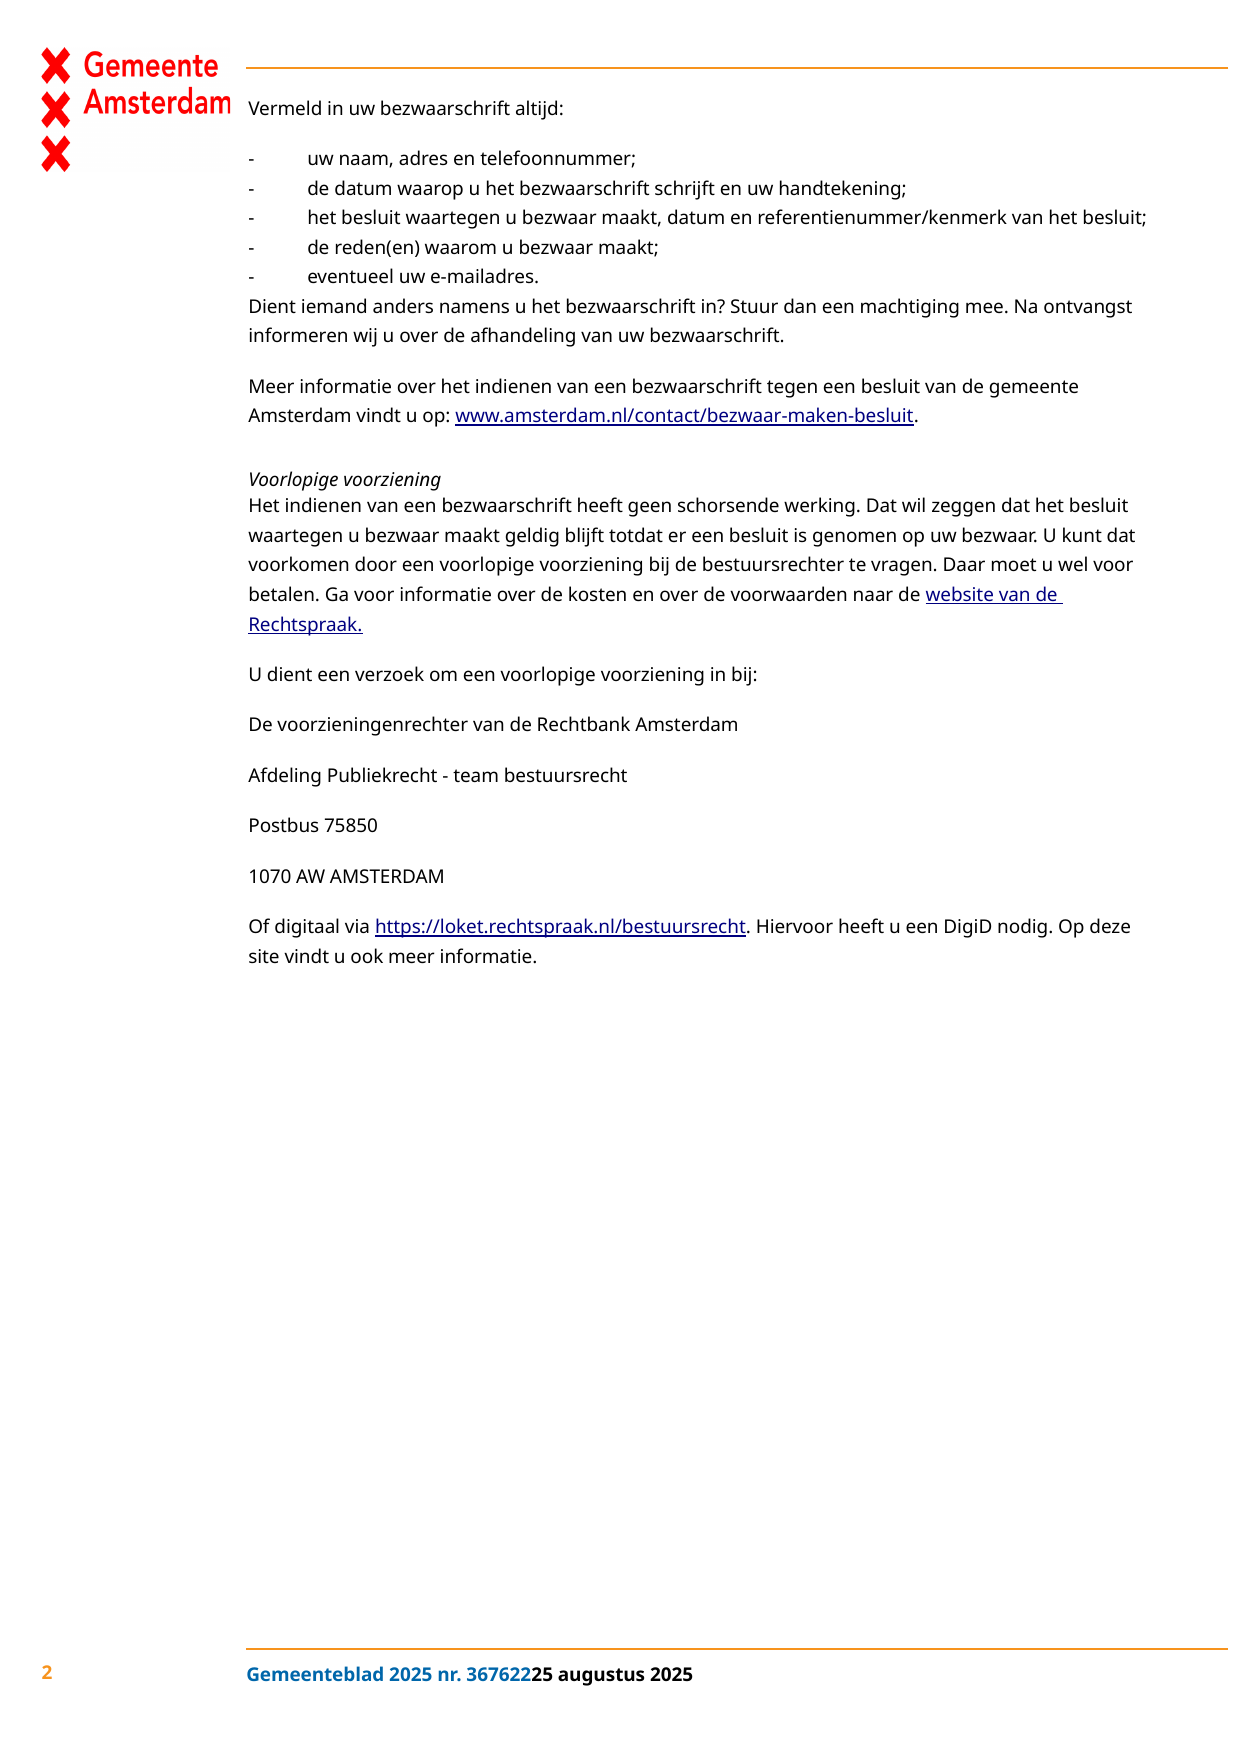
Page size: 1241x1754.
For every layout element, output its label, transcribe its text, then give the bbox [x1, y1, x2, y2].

list eventueel uw e-mailadres. [248, 263, 1152, 289]
list de datum waarop u het bezwaarschrift schrijft en uw handtekening; [248, 175, 1152, 201]
list de reden(en) waarom u bezwaar maakt; [248, 234, 1152, 260]
text Of digitaal via https://loket.rechtspraak.nl/bestuursrecht. Hiervoor heeft u een DigiD nodig. Op deze site vindt u ook meer informatie. [248, 913, 1152, 968]
text Vermeld in uw bezwaarschrift altijd: [248, 95, 1152, 121]
text Het indienen van een bezwaarschrift heeft geen schorsende werking. Dat wil zeggen dat het besluit waartegen u bezwaar maakt geldig blijft totdat er een besluit is genomen op uw bezwaar. U kunt dat voorkomen door een voorlopige voorziening bij de bestuursrechter te vragen. Daar moet u wel voor betalen. Ga voor informatie over de kosten en over de voorwaarden naar de website van de Rechtspraak. [248, 492, 1152, 636]
text 1070 AW AMSTERDAM [248, 863, 1152, 888]
list het besluit waartegen u bezwaar maakt, datum en referentienummer/kenmerk van het besluit; [248, 204, 1152, 230]
text U dient een verzoek om een voorlopige voorziening in bij: [248, 661, 1152, 687]
list uw naam, adres en telefoonnummer; [248, 145, 1152, 171]
text Postbus 75850 [248, 812, 1152, 838]
text Dient iemand anders namens u het bezwaarschrift in? Stuur dan een machtiging mee. Na ontvangst informeren wij u over de afhandeling van uw bezwaarschrift. [248, 293, 1152, 348]
text Voorlopige voorziening [248, 467, 1152, 492]
text Meer informatie over het indienen van een bezwaarschrift tegen een besluit van de gemeente Amsterdam vindt u op: www.amsterdam.nl/contact/bezwaar-maken-besluit. [248, 373, 1152, 428]
text Afdeling Publiekrecht - team bestuursrecht [248, 762, 1152, 788]
text De voorzieningenrechter van de Rechtbank Amsterdam [248, 712, 1152, 737]
picture [41, 47, 231, 172]
